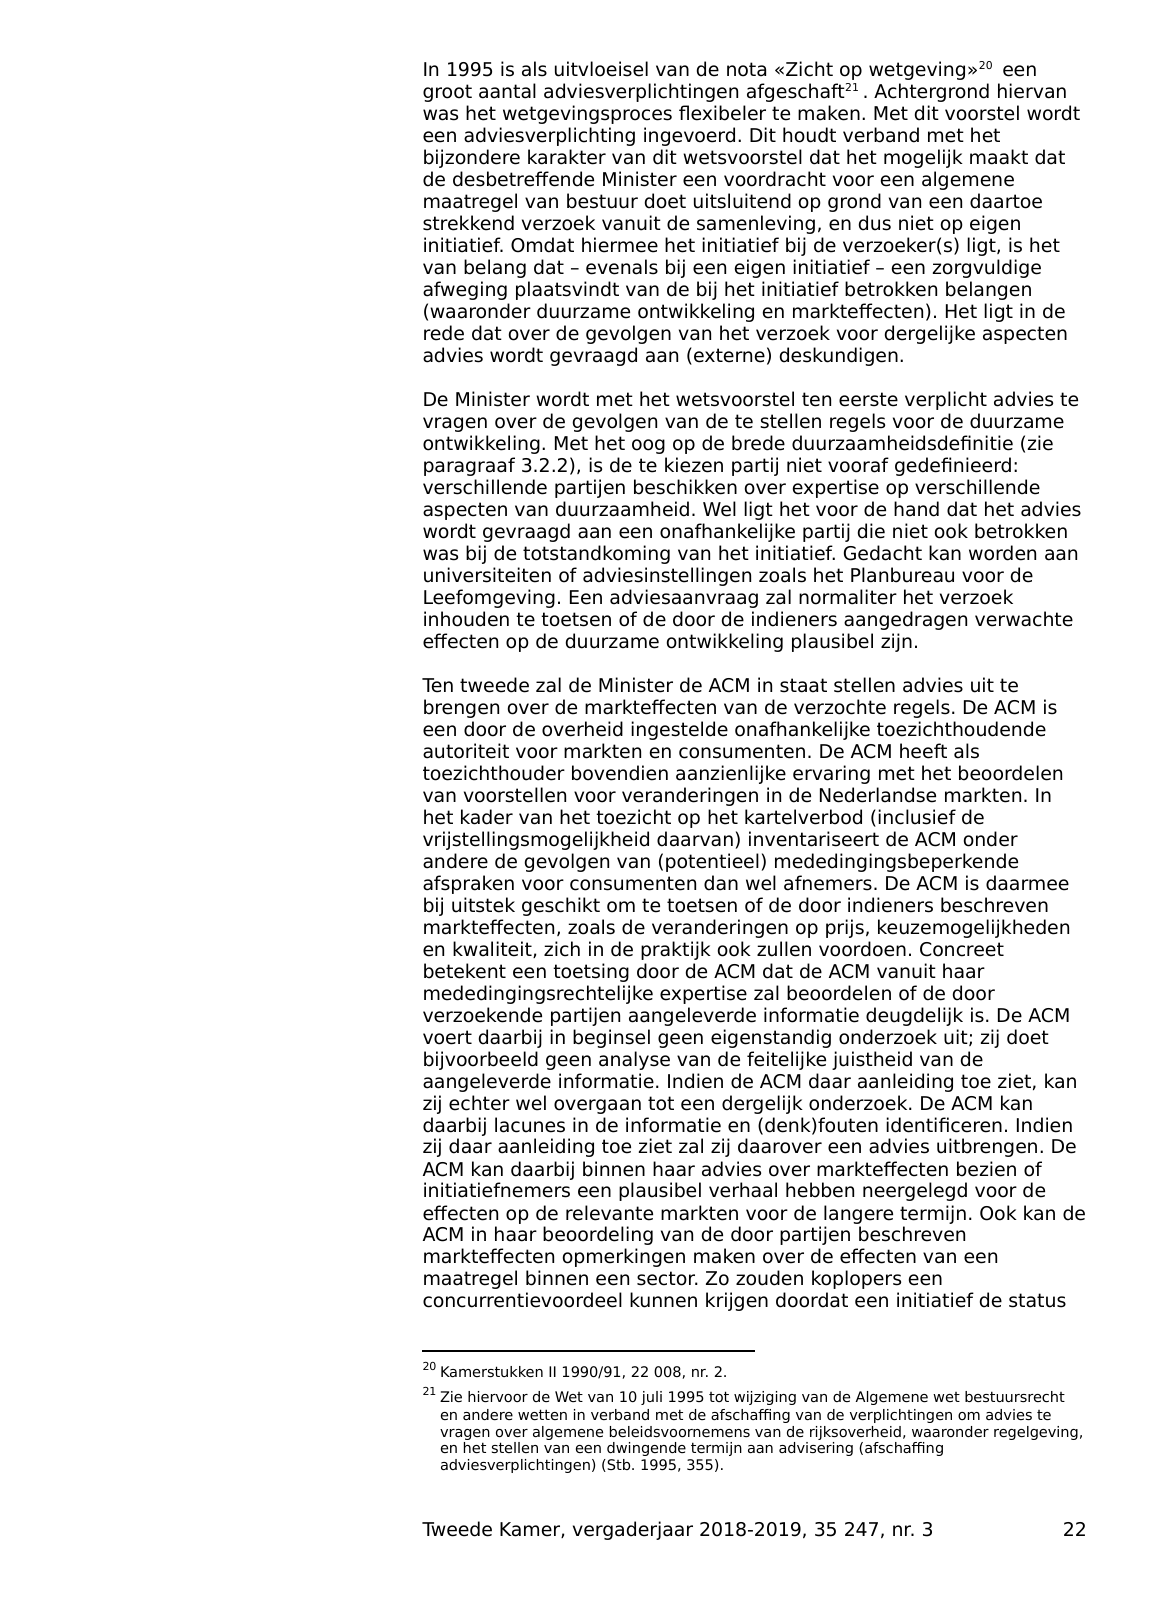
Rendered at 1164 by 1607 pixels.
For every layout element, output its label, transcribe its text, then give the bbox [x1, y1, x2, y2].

text De Minister wordt met het wetsvoorstel ten eerste verplicht advies te vragen over de gevolgen van de te stellen regels voor de duurzame ontwikkeling. Met het oog op de brede duurzaamheidsdefinitie (zie paragraaf 3.2.2), is de te kiezen partij niet vooraf gedefinieerd: verschillende partijen beschikken over expertise op verschillende aspecten van duurzaamheid. Wel ligt het voor de hand dat het advies wordt gevraagd aan een onafhankelijke partij die niet ook betrokken was bij de totstandkoming van het initiatief. Gedacht kan worden aan universiteiten of adviesinstellingen zoals het Planbureau voor de Leefomgeving. Een adviesaanvraag zal normaliter het verzoek inhouden te toetsen of de door de indieners aangedragen verwachte effecten op de duurzame ontwikkeling plausibel zijn. [422, 389, 1087, 653]
text Ten tweede zal de Minister de ACM in staat stellen advies uit te brengen over de markteffecten van de verzochte regels. De ACM is een door de overheid ingestelde onafhankelijke toezichthoudende autoriteit voor markten en consumenten. De ACM heeft als toezichthouder bovendien aanzienlijke ervaring met het beoordelen van voorstellen voor veranderingen in de Nederlandse markten. In het kader van het toezicht op het kartelverbod (inclusief de vrijstellingsmogelijkheid daarvan) inventariseert de ACM onder andere de gevolgen van (potentieel) mededingingsbeperkende afspraken voor consumenten dan wel afnemers. De ACM is daarmee bij uitstek geschikt om te toetsen of de door indieners beschreven markteffecten, zoals de veranderingen op prijs, keuzemogelijkheden en kwaliteit, zich in de praktijk ook zullen voordoen. Concreet betekent een toetsing door de ACM dat de ACM vanuit haar mededingingsrechtelijke expertise zal beoordelen of de door verzoekende partijen aangeleverde informatie deugdelijk is. De ACM voert daarbij in beginsel geen eigenstandig onderzoek uit; zij doet bijvoorbeeld geen analyse van de feitelijke juistheid van de aangeleverde informatie. Indien de ACM daar aanleiding toe ziet, kan zij echter wel overgaan tot een dergelijk onderzoek. De ACM kan daarbij lacunes in de informatie en (denk)fouten identificeren. Indien zij daar aanleiding toe ziet zal zij daarover een advies uitbrengen. De ACM kan daarbij binnen haar advies over markteffecten bezien of initiatiefnemers een plausibel verhaal hebben neergelegd voor de effecten op de relevante markten voor de langere termijn. Ook kan de ACM in haar beoordeling van de door partijen beschreven markteffecten opmerkingen maken over de effecten van een maatregel binnen een sector. Zo zouden koplopers een concurrentievoordeel kunnen krijgen doordat een initiatief de status [422, 675, 1087, 1312]
text Kamerstukken II 1990/91, 22 008, nr. 2. [422, 1360, 1087, 1382]
text In 1995 is als uitvloeisel van de nota «Zicht op wetgeving» een groot aantal adviesverplichtingen afgeschaft. Achtergrond hiervan was het wetgevingsproces flexibeler te maken. Met dit voorstel wordt een adviesverplichting ingevoerd. Dit houdt verband met het bijzondere karakter van dit wetsvoorstel dat het mogelijk maakt dat de desbetreffende Minister een voordracht voor een algemene maatregel van bestuur doet uitsluitend op grond van een daartoe strekkend verzoek vanuit de samenleving, en dus niet op eigen initiatief. Omdat hiermee het initiatief bij de verzoeker(s) ligt, is het van belang dat – evenals bij een eigen initiatief – een zorgvuldige afweging plaatsvindt van de bij het initiatief betrokken belangen (waaronder duurzame ontwikkeling en markteffecten). Het ligt in de rede dat over de gevolgen van het verzoek voor dergelijke aspecten advies wordt gevraagd aan (externe) deskundigen. [422, 59, 1087, 367]
text Zie hiervoor de Wet van 10 juli 1995 tot wijziging van de Algemene wet bestuursrecht en andere wetten in verband met de afschaffing van de verplichtingen om advies te vragen over algemene beleidsvoornemens van de rijksoverheid, waaronder regelgeving, en het stellen van een dwingende termijn aan advisering (afschaffing adviesverplichtingen) (Stb. 1995, 355). [422, 1385, 1087, 1474]
